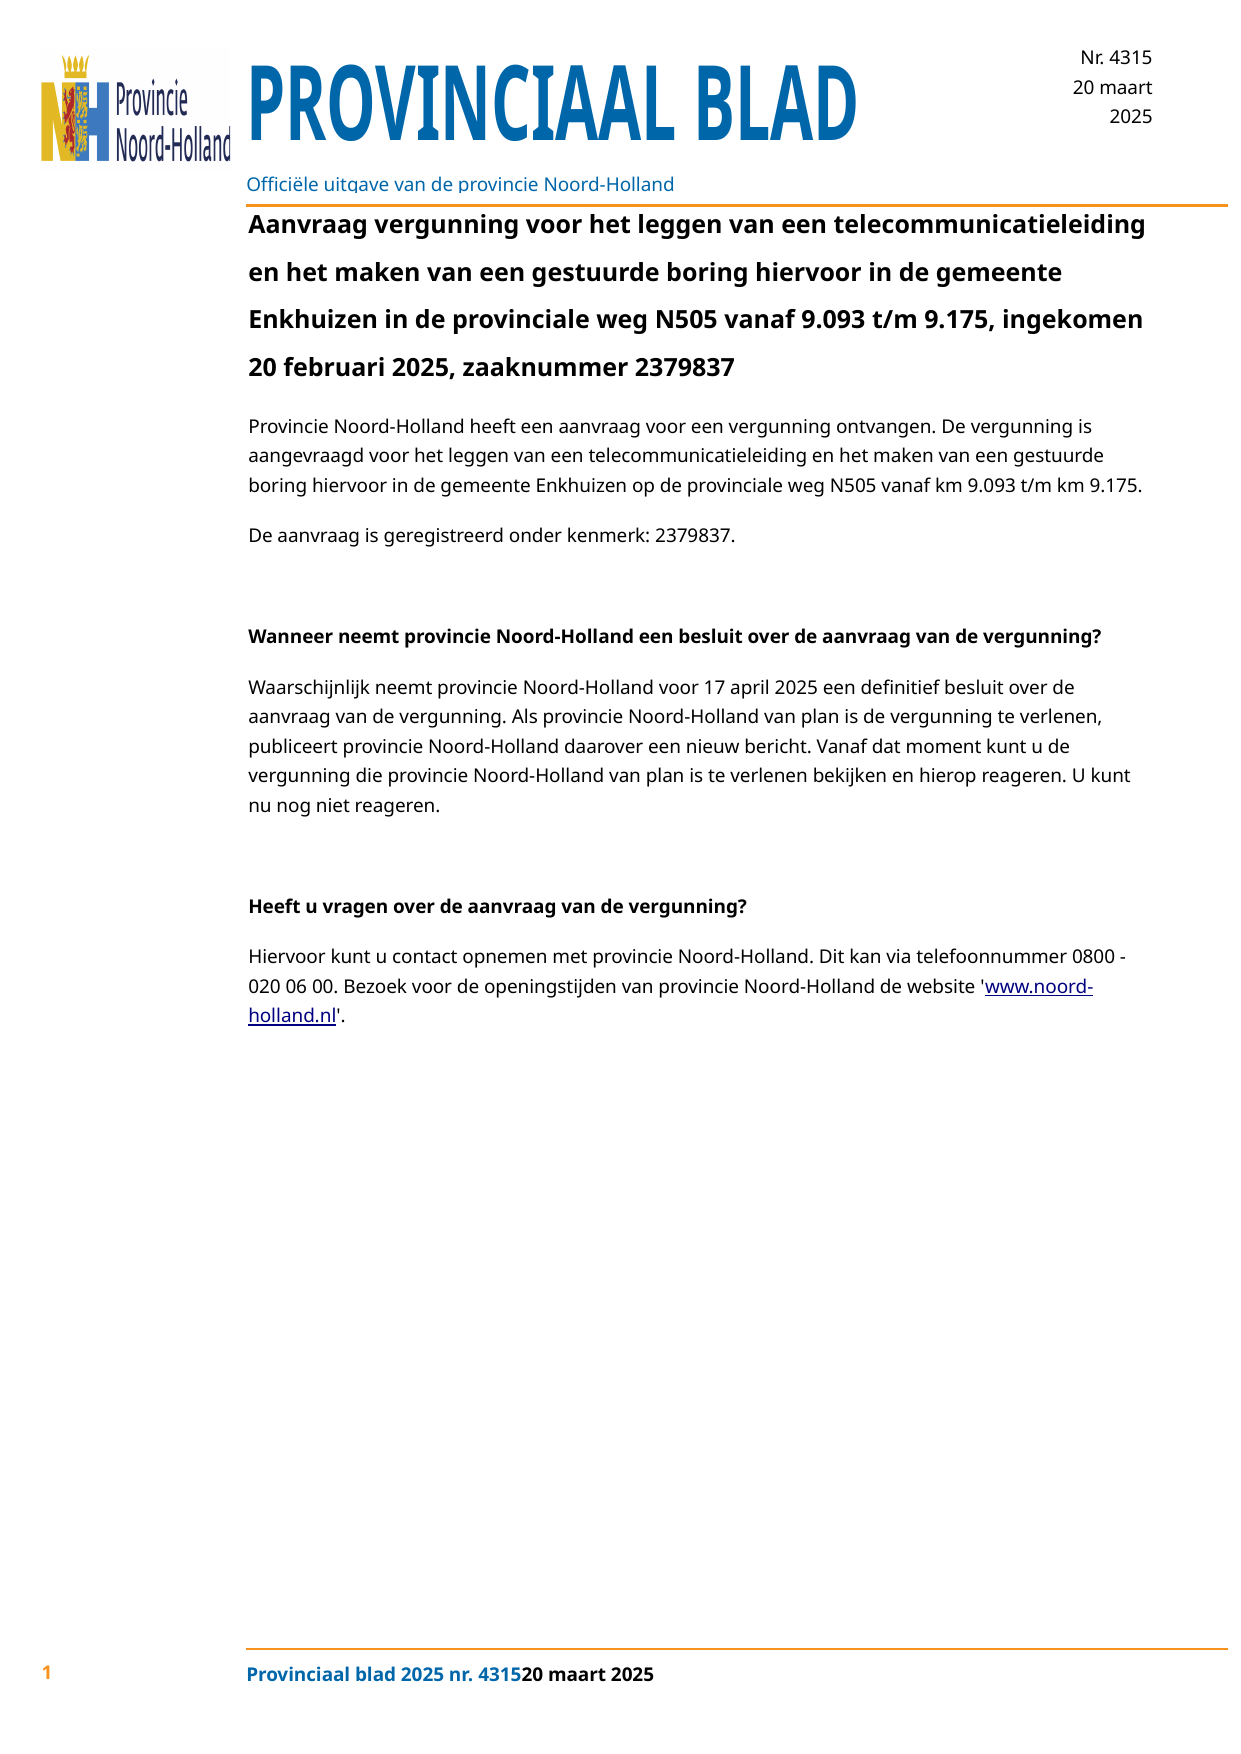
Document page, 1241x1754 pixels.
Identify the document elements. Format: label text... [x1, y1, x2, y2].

text Hiervoor kunt u contact opnemen met provincie Noord-Holland. Dit kan via telefoonnummer 0800 - 020 06 00. Bezoek voor de openingstijden van provincie Noord-Holland de website 'www.noord-holland.nl'. [248, 943, 1152, 1028]
text Wanneer neemt provincie Noord-Holland een besluit over de aanvraag van de vergunning? [248, 623, 1152, 649]
text Provincie Noord-Holland heeft een aanvraag voor een vergunning ontvangen. De vergunning is aangevraagd voor het leggen van een telecommunicatieleiding en het maken van een gestuurde boring hiervoor in de gemeente Enkhuizen op de provinciale weg N505 vanaf km 9.093 t/m km 9.175. [248, 413, 1152, 498]
text Heeft u vragen over de aanvraag van de vergunning? [248, 893, 1152, 919]
text De aanvraag is geregistreerd onder kenmerk: 2379837. [248, 523, 1152, 548]
text Aanvraag vergunning voor het leggen van een telecommunicatieleiding en het maken van een gestuurde boring hiervoor in de gemeente Enkhuizen in de provinciale weg N505 vanaf 9.093 t/m 9.175, ingekomen 20 februari 2025, zaaknummer 2379837 [248, 207, 1152, 384]
text Waarschijnlijk neemt provincie Noord-Holland voor 17 april 2025 een definitief besluit over de aanvraag van de vergunning. Als provincie Noord-Holland van plan is de vergunning te verlenen, publiceert provincie Noord-Holland daarover een nieuw bericht. Vanaf dat moment kunt u de vergunning die provincie Noord-Holland van plan is te verlenen bekijken en hierop reageren. U kunt nu nog niet reageren. [248, 674, 1152, 818]
picture [41, 47, 231, 172]
